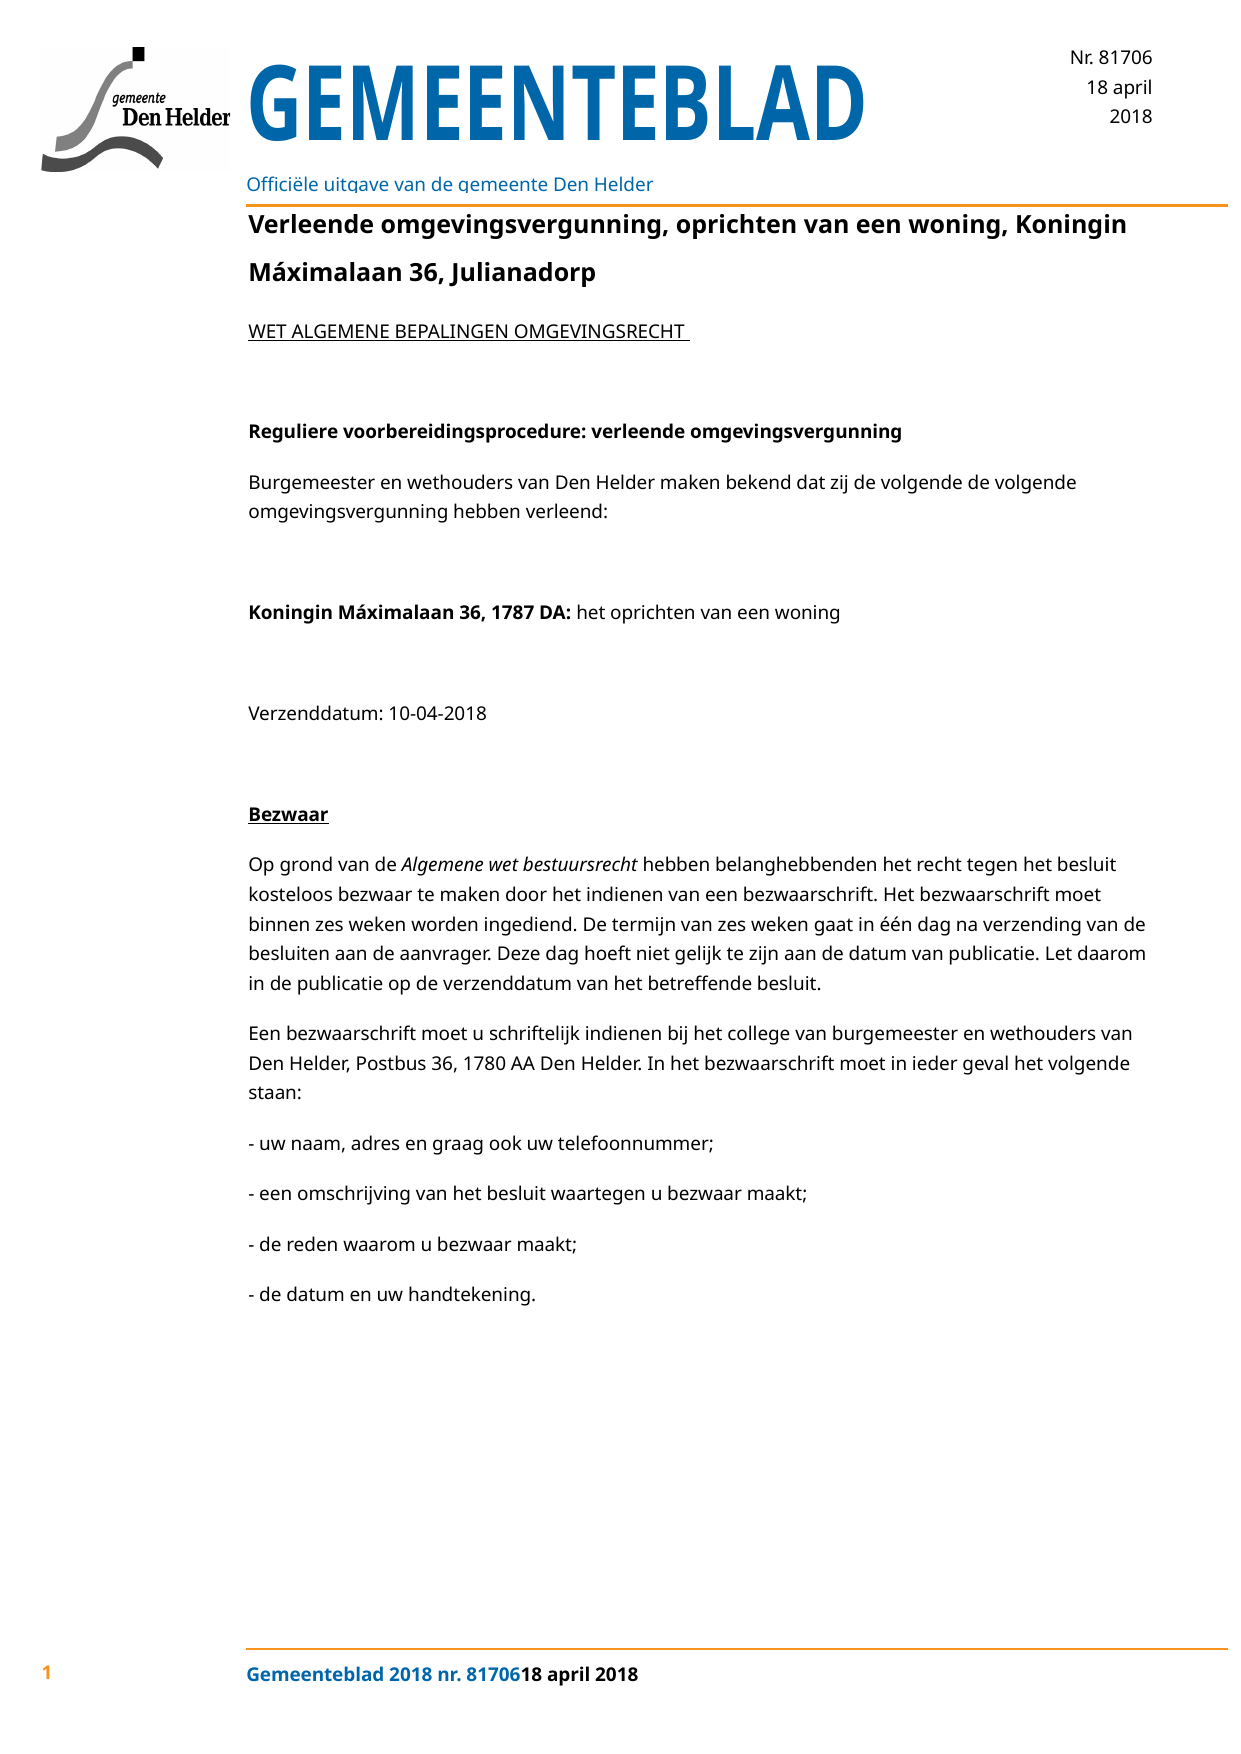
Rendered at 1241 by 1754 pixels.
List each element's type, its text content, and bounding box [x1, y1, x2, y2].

text - de datum en uw handtekening. [248, 1281, 1152, 1307]
text - uw naam, adres en graag ook uw telefoonnummer; [248, 1130, 1152, 1156]
text Verleende omgevingsvergunning, oprichten van een woning, Koningin Máximalaan 36, Julianadorp [248, 207, 1152, 288]
text Een bezwaarschrift moet u schriftelijk indienen bij het college van burgemeester en wethouders van Den Helder, Postbus 36, 1780 AA Den Helder. In het bezwaarschrift moet in ieder geval het volgende staan: [248, 1020, 1152, 1105]
text Reguliere voorbereidingsprocedure: verleende omgevingsvergunning [248, 419, 1152, 444]
text WET ALGEMENE BEPALINGEN OMGEVINGSRECHT [248, 318, 1152, 344]
text - een omschrijving van het besluit waartegen u bezwaar maakt; [248, 1180, 1152, 1206]
text Burgemeester en wethouders van Den Helder maken bekend dat zij de volgende de volgende omgevingsvergunning hebben verleend: [248, 469, 1152, 524]
text - de reden waarom u bezwaar maakt; [248, 1231, 1152, 1257]
text Op grond van de Algemene wet bestuursrecht hebben belanghebbenden het recht tegen het besluit kosteloos bezwaar te maken door het indienen van een bezwaarschrift. Het bezwaarschrift moet binnen zes weken worden ingediend. De termijn van zes weken gaat in één dag na verzending van de besluiten aan de aanvrager. Deze dag hoeft niet gelijk te zijn aan de datum van publicatie. Let daarom in de publicatie op de verzenddatum van het betreffende besluit. [248, 852, 1152, 996]
picture [41, 47, 231, 172]
text Bezwaar [248, 801, 1152, 827]
text Koningin Máximalaan 36, 1787 DA: het oprichten van een woning [248, 599, 1152, 625]
text Verzenddatum: 10-04-2018 [248, 700, 1152, 726]
